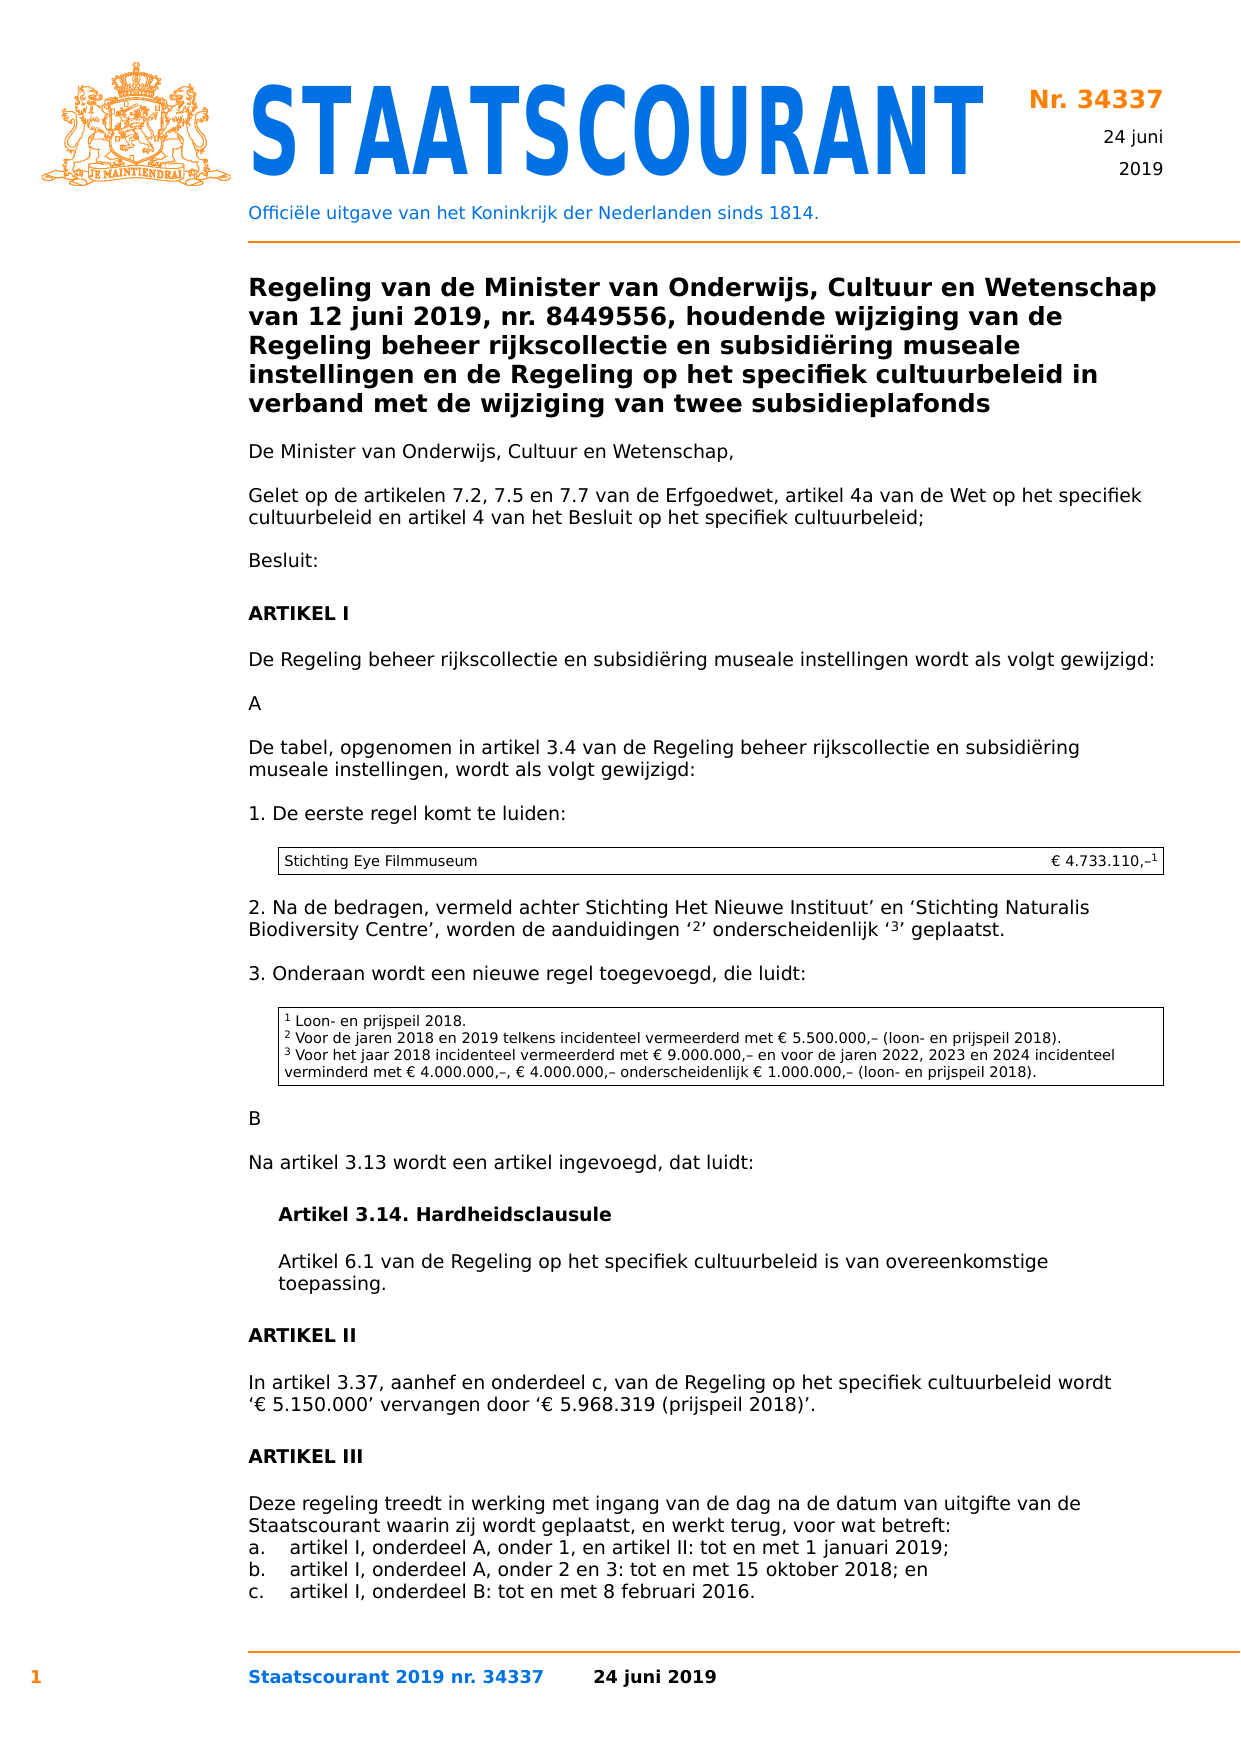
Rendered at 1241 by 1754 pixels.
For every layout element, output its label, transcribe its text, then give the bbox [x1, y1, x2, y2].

text c. artikel I, onderdeel B: tot en met 8 februari 2016. [248, 1581, 1163, 1603]
text In artikel 3.37, aanhef en onderdeel c, van de Regeling op het specifiek cultuurbeleid wordt ‘€ 5.150.000’ vervangen door ‘€ 5.968.319 (prijspeil 2018)’. [248, 1372, 1163, 1416]
subtitle Artikel 3.14. Hardheidsclausule [278, 1204, 1163, 1226]
text A [248, 693, 1163, 715]
table_cell Officiële uitgave van het Koninkrijk der Nederlanden sinds 1814. [248, 203, 1240, 241]
subtitle Regeling van de Minister van Onderwijs, Cultuur en Wetenschap van 12 juni 2019, nr. 8449556, houdende wijziging van de Regeling beheer rijkscollectie en subsidiëring museale instellingen en de Regeling op het specifiek cultuurbeleid in verband met de wijziging van twee subsidieplafonds [248, 273, 1163, 419]
table_header Nr. 34337 [998, 62, 1240, 121]
text De tabel, opgenomen in artikel 3.4 van de Regeling beheer rijkscollectie en subsidiëring museale instellingen, wordt als volgt gewijzigd: [248, 737, 1163, 781]
text a. artikel I, onderdeel A, onder 1, en artikel II: tot en met 1 januari 2019; [248, 1537, 1163, 1559]
text De Regeling beheer rijkscollectie en subsidiëring museale instellingen wordt als volgt gewijzigd: [248, 649, 1163, 671]
text Na artikel 3.13 wordt een artikel ingevoegd, dat luidt: [248, 1152, 1163, 1174]
table_header STAATSCOURANT [248, 62, 998, 203]
subtitle ARTIKEL I [248, 602, 1163, 624]
text De Minister van Onderwijs, Cultuur en Wetenschap, [248, 441, 1163, 463]
table_cell 2019 [998, 153, 1240, 203]
text 3. Onderaan wordt een nieuwe regel toegevoegd, die luidt: [248, 963, 1163, 985]
subtitle ARTIKEL II [248, 1325, 1163, 1347]
table_cell 24 juni [998, 121, 1240, 153]
text Deze regeling treedt in werking met ingang van de dag na de datum van uitgifte van de Staatscourant waarin zij wordt geplaatst, en werkt terug, voor wat betreft: [248, 1493, 1163, 1537]
text b. artikel I, onderdeel A, onder 2 en 3: tot en met 15 oktober 2018; en [248, 1559, 1163, 1581]
table_header [25, 62, 248, 241]
picture [41, 62, 231, 186]
table_header € 4.733.110,–1 [1008, 848, 1163, 874]
text Gelet op de artikelen 7.2, 7.5 en 7.7 van de Erfgoedwet, artikel 4a van de Wet op het specifiek cultuurbeleid en artikel 4 van het Besluit op het specifiek cultuurbeleid; [248, 484, 1163, 528]
text Besluit: [248, 550, 1163, 572]
subtitle ARTIKEL III [248, 1446, 1163, 1468]
table_header 1 Loon- en prijspeil 2018. 2 Voor de jaren 2018 en 2019 telkens incidenteel vermeerderd met € 5.500.000,– (loon- en prijspeil 2018). 3 Voor het jaar 2018 incidenteel vermeerderd met € 9.000.000,– en voor de jaren 2022, 2023 en 2024 incidenteel verminderd met € 4.000.000,–, € 4.000.000,– onderscheidenlijk € 1.000.000,– (loon- en prijspeil 2018). [279, 1008, 1163, 1085]
text B [248, 1108, 1163, 1130]
text Artikel 6.1 van de Regeling op het specifiek cultuurbeleid is van overeenkomstige toepassing. [278, 1251, 1163, 1295]
text 1. De eerste regel komt te luiden: [248, 803, 1163, 825]
text 2. Na de bedragen, vermeld achter Stichting Het Nieuwe Instituut’ en ‘Stichting Naturalis Biodiversity Centre’, worden de aanduidingen ‘2’ onderscheidenlijk ‘3’ geplaatst. [248, 897, 1163, 941]
table_header Stichting Eye Filmmuseum [279, 848, 1008, 874]
